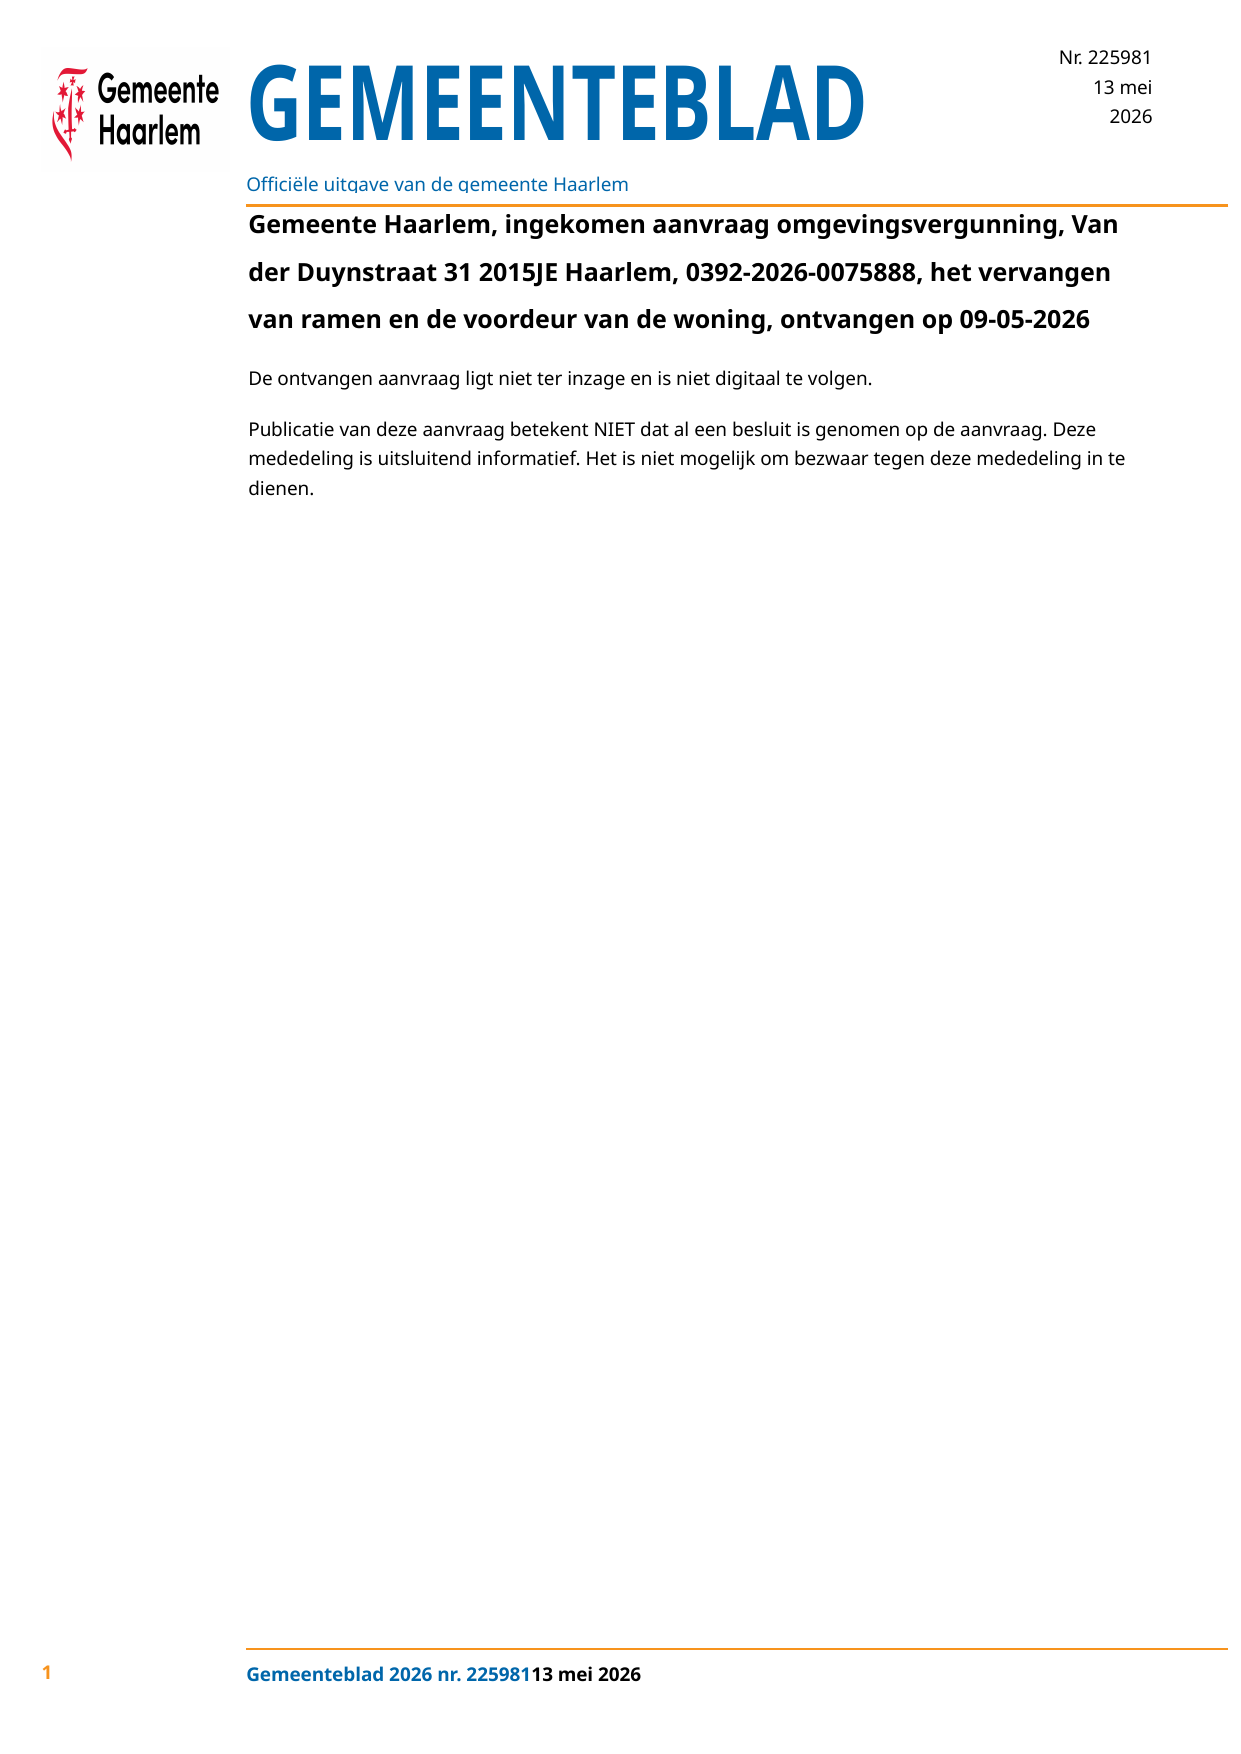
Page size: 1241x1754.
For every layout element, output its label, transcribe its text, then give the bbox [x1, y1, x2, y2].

picture [41, 47, 231, 172]
text Publicatie van deze aanvraag betekent NIET dat al een besluit is genomen op de aanvraag. Deze mededeling is uitsluitend informatief. Het is niet mogelijk om bezwaar tegen deze mededeling in te dienen. [248, 416, 1152, 501]
text De ontvangen aanvraag ligt niet ter inzage en is niet digitaal te volgen. [248, 366, 1152, 391]
text Gemeente Haarlem, ingekomen aanvraag omgevingsvergunning, Van der Duynstraat 31 2015JE Haarlem, 0392-2026-0075888, het vervangen van ramen en de voordeur van de woning, ontvangen op 09-05-2026 [248, 207, 1152, 336]
